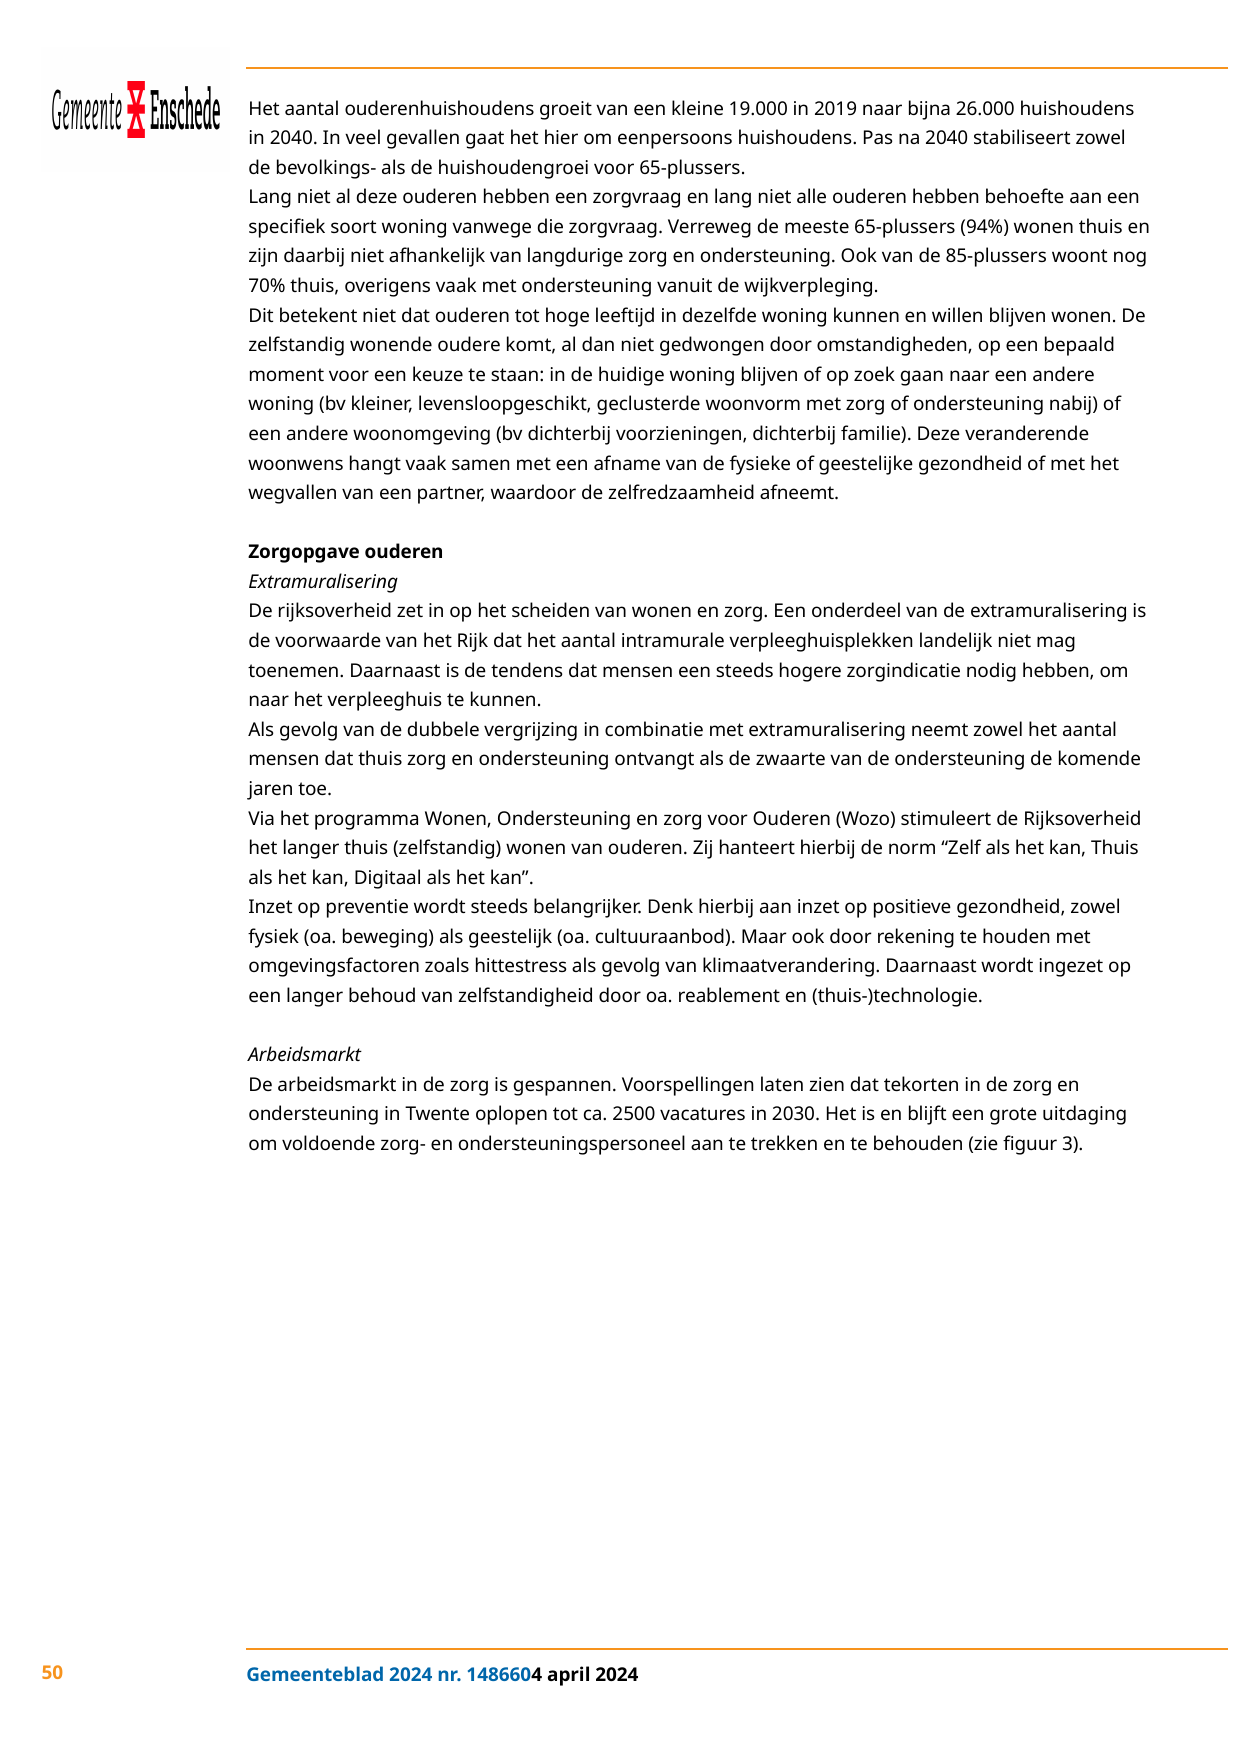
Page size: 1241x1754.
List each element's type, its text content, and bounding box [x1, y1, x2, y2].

text Zorgopgave ouderen [248, 538, 1152, 564]
text De arbeidsmarkt in de zorg is gespannen. Voorspellingen laten zien dat tekorten in de zorg en ondersteuning in Twente oplopen tot ca. 2500 vacatures in 2030. Het is en blijft een grote uitdaging om voldoende zorg- en ondersteuningspersoneel aan te trekken en te behouden (zie figuur 3). [248, 1071, 1152, 1156]
text De rijksoverheid zet in op het scheiden van wonen en zorg. Een onderdeel van de extramuralisering is de voorwaarde van het Rijk dat het aantal intramurale verpleeghuisplekken landelijk niet mag toenemen. Daarnaast is de tendens dat mensen een steeds hogere zorgindicatie nodig hebben, om naar het verpleeghuis te kunnen. [248, 598, 1152, 712]
picture [41, 47, 231, 172]
text Dit betekent niet dat ouderen tot hoge leeftijd in dezelfde woning kunnen en willen blijven wonen. De zelfstandig wonende oudere komt, al dan niet gedwongen door omstandigheden, op een bepaald moment voor een keuze te staan: in de huidige woning blijven of op zoek gaan naar een andere woning (bv kleiner, levensloopgeschikt, geclusterde woonvorm met zorg of ondersteuning nabij) of een andere woonomgeving (bv dichterbij voorzieningen, dichterbij familie). Deze veranderende woonwens hangt vaak samen met een afname van de fysieke of geestelijke gezondheid of met het wegvallen van een partner, waardoor de zelfredzaamheid afneemt. [248, 302, 1152, 505]
text Arbeidsmarkt [248, 1041, 1152, 1067]
text Extramuralisering [248, 568, 1152, 594]
text Inzet op preventie wordt steeds belangrijker. Denk hierbij aan inzet op positieve gezondheid, zowel fysiek (oa. beweging) als geestelijk (oa. cultuuraanbod). Maar ook door rekening te houden met omgevingsfactoren zoals hittestress als gevolg van klimaatverandering. Daarnaast wordt ingezet op een langer behoud van zelfstandigheid door oa. reablement en (thuis-)technologie. [248, 893, 1152, 1008]
text Het aantal ouderenhuishoudens groeit van een kleine 19.000 in 2019 naar bijna 26.000 huishoudens in 2040. In veel gevallen gaat het hier om eenpersoons huishoudens. Pas na 2040 stabiliseert zowel de bevolkings- als de huishoudengroei voor 65-plussers. [248, 95, 1152, 180]
text Via het programma Wonen, Ondersteuning en zorg voor Ouderen (Wozo) stimuleert de Rijksoverheid het langer thuis (zelfstandig) wonen van ouderen. Zij hanteert hierbij de norm “Zelf als het kan, Thuis als het kan, Digitaal als het kan”. [248, 805, 1152, 890]
text Als gevolg van de dubbele vergrijzing in combinatie met extramuralisering neemt zowel het aantal mensen dat thuis zorg en ondersteuning ontvangt als de zwaarte van de ondersteuning de komende jaren toe. [248, 716, 1152, 801]
text Lang niet al deze ouderen hebben een zorgvraag en lang niet alle ouderen hebben behoefte aan een specifiek soort woning vanwege die zorgvraag. Verreweg de meeste 65-plussers (94%) wonen thuis en zijn daarbij niet afhankelijk van langdurige zorg en ondersteuning. Ook van de 85-plussers woont nog 70% thuis, overigens vaak met ondersteuning vanuit de wijkverpleging. [248, 183, 1152, 298]
